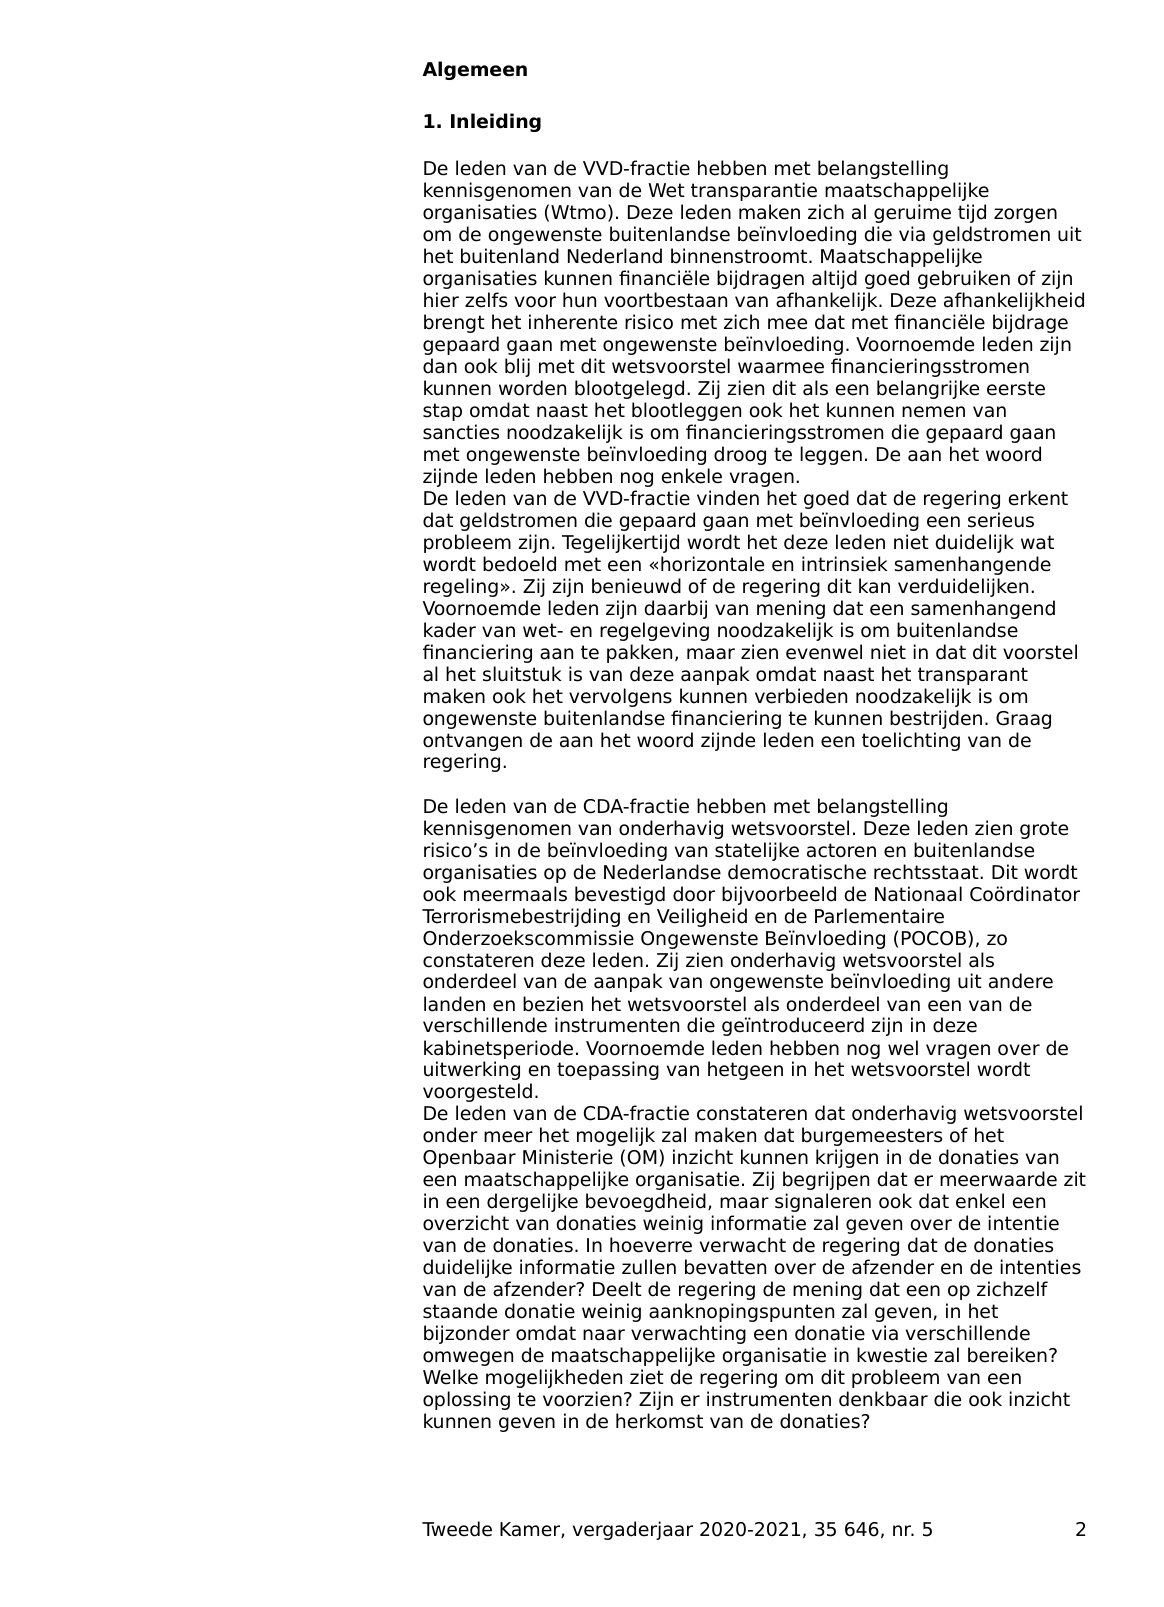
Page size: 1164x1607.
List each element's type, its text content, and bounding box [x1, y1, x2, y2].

text De leden van de CDA-fractie hebben met belangstelling kennisgenomen van onderhavig wetsvoorstel. Deze leden zien grote risico’s in de beïnvloeding van statelijke actoren en buitenlandse organisaties op de Nederlandse democratische rechtsstaat. Dit wordt ook meermaals bevestigd door bijvoorbeeld de Nationaal Coördinator Terrorismebestrijding en Veiligheid en de Parlementaire Onderzoekscommissie Ongewenste Beïnvloeding (POCOB), zo constateren deze leden. Zij zien onderhavig wetsvoorstel als onderdeel van de aanpak van ongewenste beïnvloeding uit andere landen en bezien het wetsvoorstel als onderdeel van een van de verschillende instrumenten die geïntroduceerd zijn in deze kabinetsperiode. Voornoemde leden hebben nog wel vragen over de uitwerking en toepassing van hetgeen in het wetsvoorstel wordt voorgesteld. [422, 796, 1087, 1103]
text De leden van de CDA-fractie constateren dat onderhavig wetsvoorstel onder meer het mogelijk zal maken dat burgemeesters of het Openbaar Ministerie (OM) inzicht kunnen krijgen in de donaties van een maatschappelijke organisatie. Zij begrijpen dat er meerwaarde zit in een dergelijke bevoegdheid, maar signaleren ook dat enkel een overzicht van donaties weinig informatie zal geven over de intentie van de donaties. In hoeverre verwacht de regering dat de donaties duidelijke informatie zullen bevatten over de afzender en de intenties van de afzender? Deelt de regering de mening dat een op zichzelf staande donatie weinig aanknopingspunten zal geven, in het bijzonder omdat naar verwachting een donatie via verschillende omwegen de maatschappelijke organisatie in kwestie zal bereiken? Welke mogelijkheden ziet de regering om dit probleem van een oplossing te voorzien? Zijn er instrumenten denkbaar die ook inzicht kunnen geven in de herkomst van de donaties? [422, 1103, 1087, 1433]
text De leden van de VVD-fractie vinden het goed dat de regering erkent dat geldstromen die gepaard gaan met beïnvloeding een serieus probleem zijn. Tegelijkertijd wordt het deze leden niet duidelijk wat wordt bedoeld met een «horizontale en intrinsiek samenhangende regeling». Zij zijn benieuwd of de regering dit kan verduidelijken. Voornoemde leden zijn daarbij van mening dat een samenhangend kader van wet- en regelgeving noodzakelijk is om buitenlandse financiering aan te pakken, maar zien evenwel niet in dat dit voorstel al het sluitstuk is van deze aanpak omdat naast het transparant maken ook het vervolgens kunnen verbieden noodzakelijk is om ongewenste buitenlandse financiering te kunnen bestrijden. Graag ontvangen de aan het woord zijnde leden een toelichting van de regering. [422, 488, 1087, 773]
text De leden van de VVD-fractie hebben met belangstelling kennisgenomen van de Wet transparantie maatschappelijke organisaties (Wtmo). Deze leden maken zich al geruime tijd zorgen om de ongewenste buitenlandse beïnvloeding die via geldstromen uit het buitenland Nederland binnenstroomt. Maatschappelijke organisaties kunnen financiële bijdragen altijd goed gebruiken of zijn hier zelfs voor hun voortbestaan van afhankelijk. Deze afhankelijkheid brengt het inherente risico met zich mee dat met financiële bijdrage gepaard gaan met ongewenste beïnvloeding. Voornoemde leden zijn dan ook blij met dit wetsvoorstel waarmee financieringsstromen kunnen worden blootgelegd. Zij zien dit als een belangrijke eerste stap omdat naast het blootleggen ook het kunnen nemen van sancties noodzakelijk is om financieringsstromen die gepaard gaan met ongewenste beïnvloeding droog te leggen. De aan het woord zijnde leden hebben nog enkele vragen. [422, 158, 1087, 488]
subtitle Algemeen [422, 59, 1087, 81]
subtitle 1. Inleiding [422, 111, 1087, 133]
